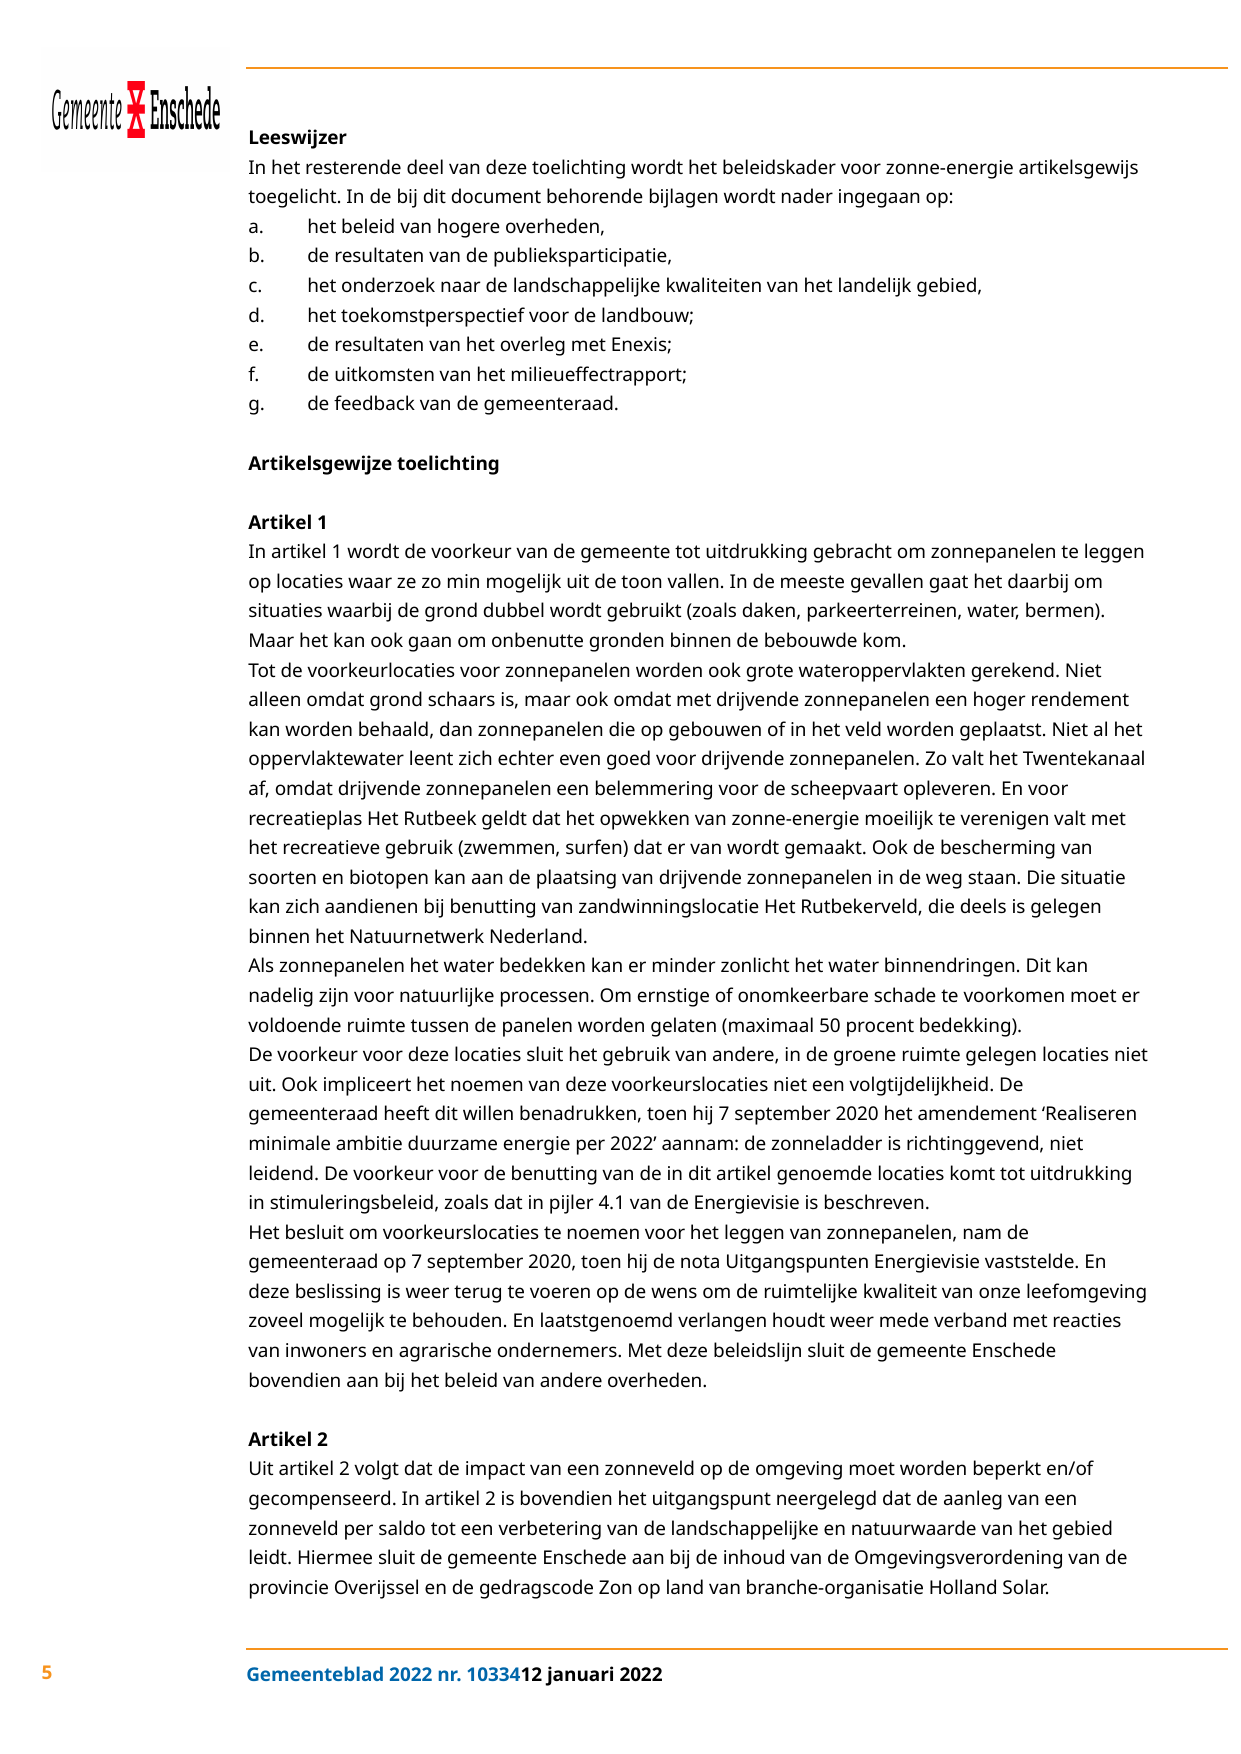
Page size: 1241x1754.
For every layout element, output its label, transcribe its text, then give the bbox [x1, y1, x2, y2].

text De voorkeur voor deze locaties sluit het gebruik van andere, in de groene ruimte gelegen locaties niet uit. Ook impliceert het noemen van deze voorkeurslocaties niet een volgtijdelijkheid. De gemeenteraad heeft dit willen benadrukken, toen hij 7 september 2020 het amendement ‘Realiseren minimale ambitie duurzame energie per 2022’ aannam: de zonneladder is richtinggevend, niet leidend. De voorkeur voor de benutting van de in dit artikel genoemde locaties komt tot uitdrukking in stimuleringsbeleid, zoals dat in pijler 4.1 van de Energievisie is beschreven. [248, 1041, 1152, 1215]
text Als zonnepanelen het water bedekken kan er minder zonlicht het water binnendringen. Dit kan nadelig zijn voor natuurlijke processen. Om ernstige of onomkeerbare schade te voorkomen moet er voldoende ruimte tussen de panelen worden gelaten (maximaal 50 procent bedekking). [248, 953, 1152, 1038]
text Uit artikel 2 volgt dat de impact van een zonneveld op de omgeving moet worden beperkt en/of gecompenseerd. In artikel 2 is bovendien het uitgangspunt neergelegd dat de aanleg van een zonneveld per saldo tot een verbetering van de landschappelijke en natuurwaarde van het gebied leidt. Hiermee sluit de gemeente Enschede aan bij de inhoud van de Omgevingsverordening van de provincie Overijssel en de gedragscode Zon op land van branche-organisatie Holland Solar. [248, 1456, 1152, 1600]
text Artikelsgewijze toelichting [248, 450, 1152, 476]
list de uitkomsten van het milieueffectrapport; [248, 361, 1152, 387]
text Artikel 2 [248, 1426, 1152, 1452]
text Artikel 1 [248, 509, 1152, 535]
list de resultaten van het overleg met Enexis; [248, 331, 1152, 357]
picture [41, 47, 231, 172]
list het beleid van hogere overheden, [248, 213, 1152, 239]
list de resultaten van de publieksparticipatie, [248, 243, 1152, 268]
text Leeswijzer [248, 124, 1152, 150]
text Het besluit om voorkeurslocaties te noemen voor het leggen van zonnepanelen, nam de gemeenteraad op 7 september 2020, toen hij de nota Uitgangspunten Energievisie vaststelde. En deze beslissing is weer terug te voeren op de wens om de ruimtelijke kwaliteit van onze leefomgeving zoveel mogelijk te behouden. En laatstgenoemd verlangen houdt weer mede verband met reacties van inwoners en agrarische ondernemers. Met deze beleidslijn sluit de gemeente Enschede bovendien aan bij het beleid van andere overheden. [248, 1219, 1152, 1393]
list het onderzoek naar de landschappelijke kwaliteiten van het landelijk gebied, [248, 272, 1152, 298]
list het toekomstperspectief voor de landbouw; [248, 302, 1152, 328]
text Tot de voorkeurlocaties voor zonnepanelen worden ook grote wateroppervlakten gerekend. Niet alleen omdat grond schaars is, maar ook omdat met drijvende zonnepanelen een hoger rendement kan worden behaald, dan zonnepanelen die op gebouwen of in het veld worden geplaatst. Niet al het oppervlaktewater leent zich echter even goed voor drijvende zonnepanelen. Zo valt het Twentekanaal af, omdat drijvende zonnepanelen een belemmering voor de scheepvaart opleveren. En voor recreatieplas Het Rutbeek geldt dat het opwekken van zonne-energie moeilijk te verenigen valt met het recreatieve gebruik (zwemmen, surfen) dat er van wordt gemaakt. Ook de bescherming van soorten en biotopen kan aan de plaatsing van drijvende zonnepanelen in de weg staan. Die situatie kan zich aandienen bij benutting van zandwinningslocatie Het Rutbekerveld, die deels is gelegen binnen het Natuurnetwerk Nederland. [248, 657, 1152, 949]
text In het resterende deel van deze toelichting wordt het beleidskader voor zonne-energie artikelsgewijs toegelicht. In de bij dit document behorende bijlagen wordt nader ingegaan op: [248, 154, 1152, 209]
list de feedback van de gemeenteraad. [248, 391, 1152, 416]
text In artikel 1 wordt de voorkeur van de gemeente tot uitdrukking gebracht om zonnepanelen te leggen op locaties waar ze zo min mogelijk uit de toon vallen. In de meeste gevallen gaat het daarbij om situaties waarbij de grond dubbel wordt gebruikt (zoals daken, parkeerterreinen, water, bermen). Maar het kan ook gaan om onbenutte gronden binnen de bebouwde kom. [248, 538, 1152, 653]
